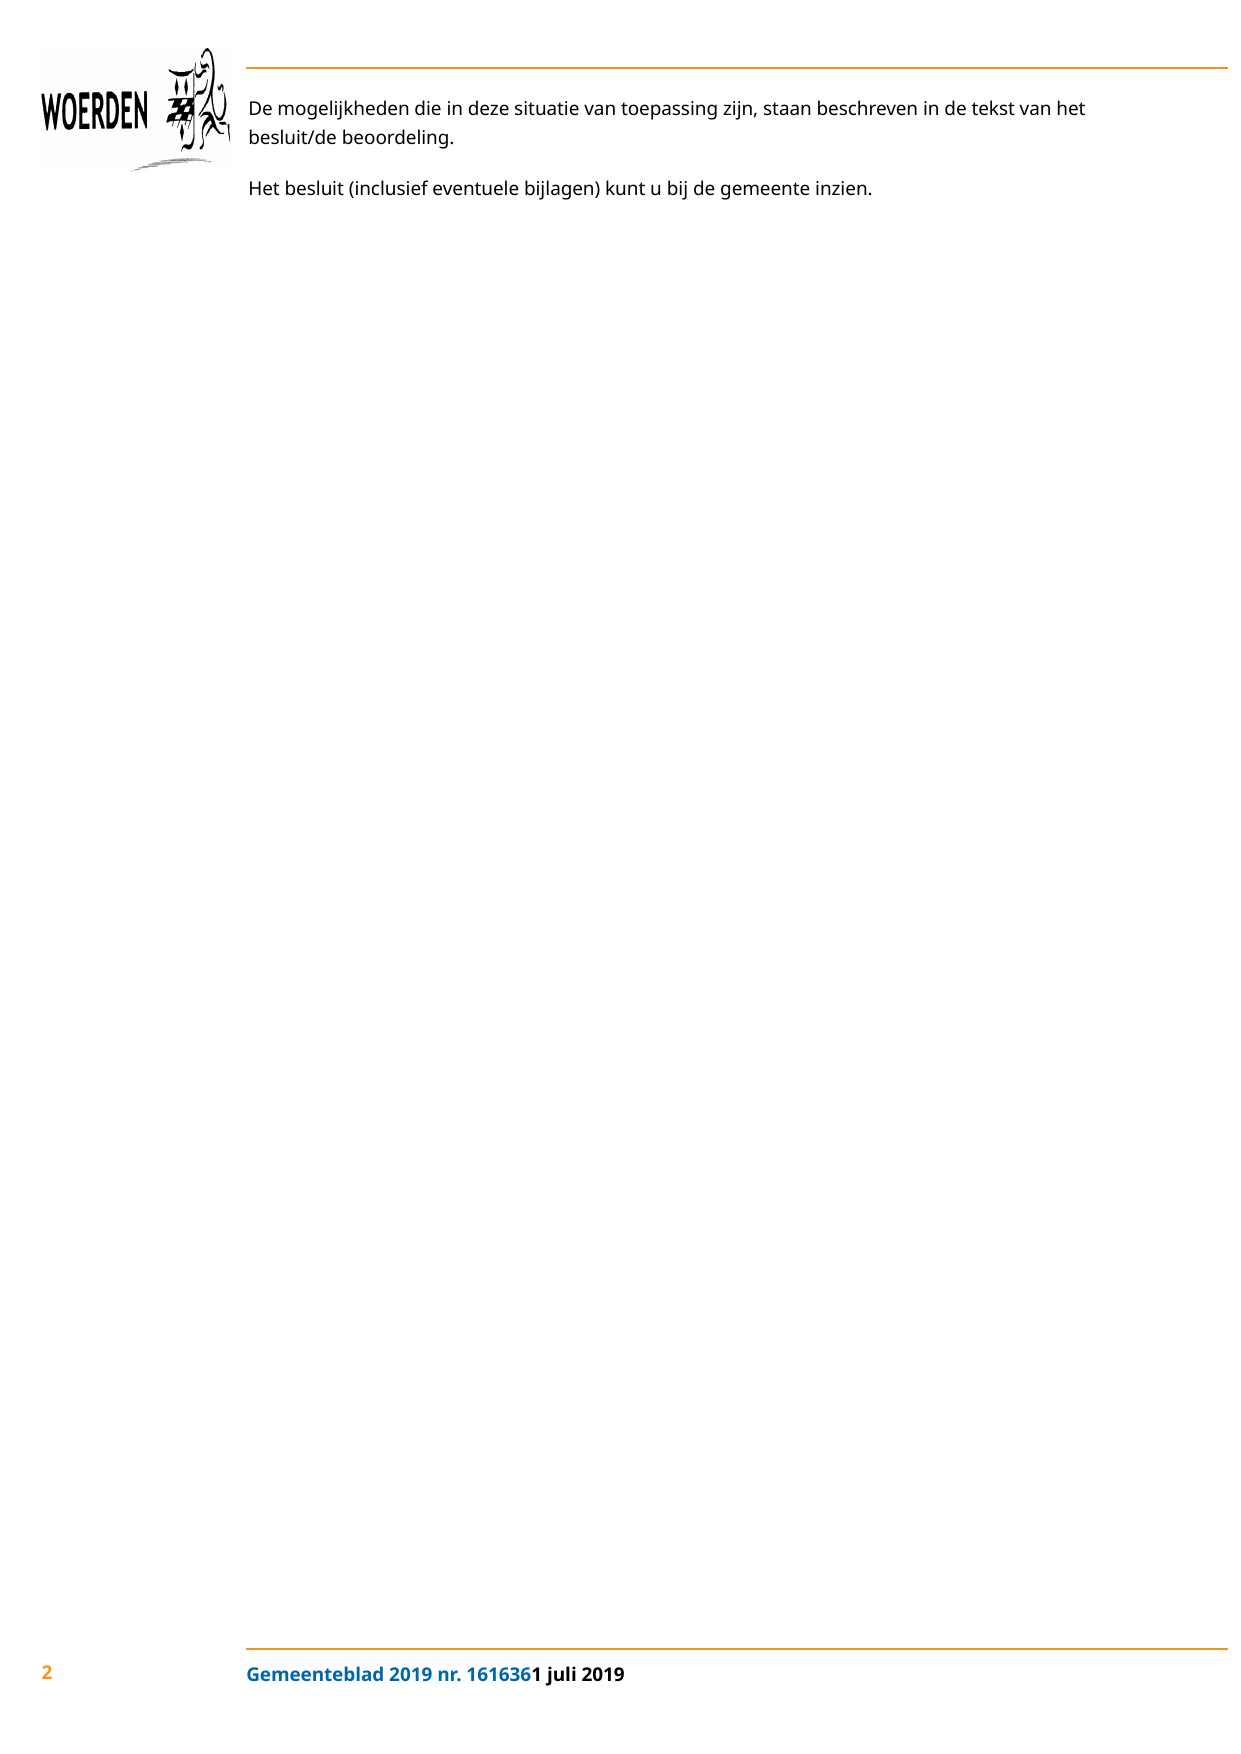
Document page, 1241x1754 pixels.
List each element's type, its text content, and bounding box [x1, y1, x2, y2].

text De mogelijkheden die in deze situatie van toepassing zijn, staan beschreven in de tekst van het besluit/de beoordeling. [248, 95, 1152, 150]
text Het besluit (inclusief eventuele bijlagen) kunt u bij de gemeente inzien. [248, 175, 1152, 201]
picture [41, 47, 231, 172]
